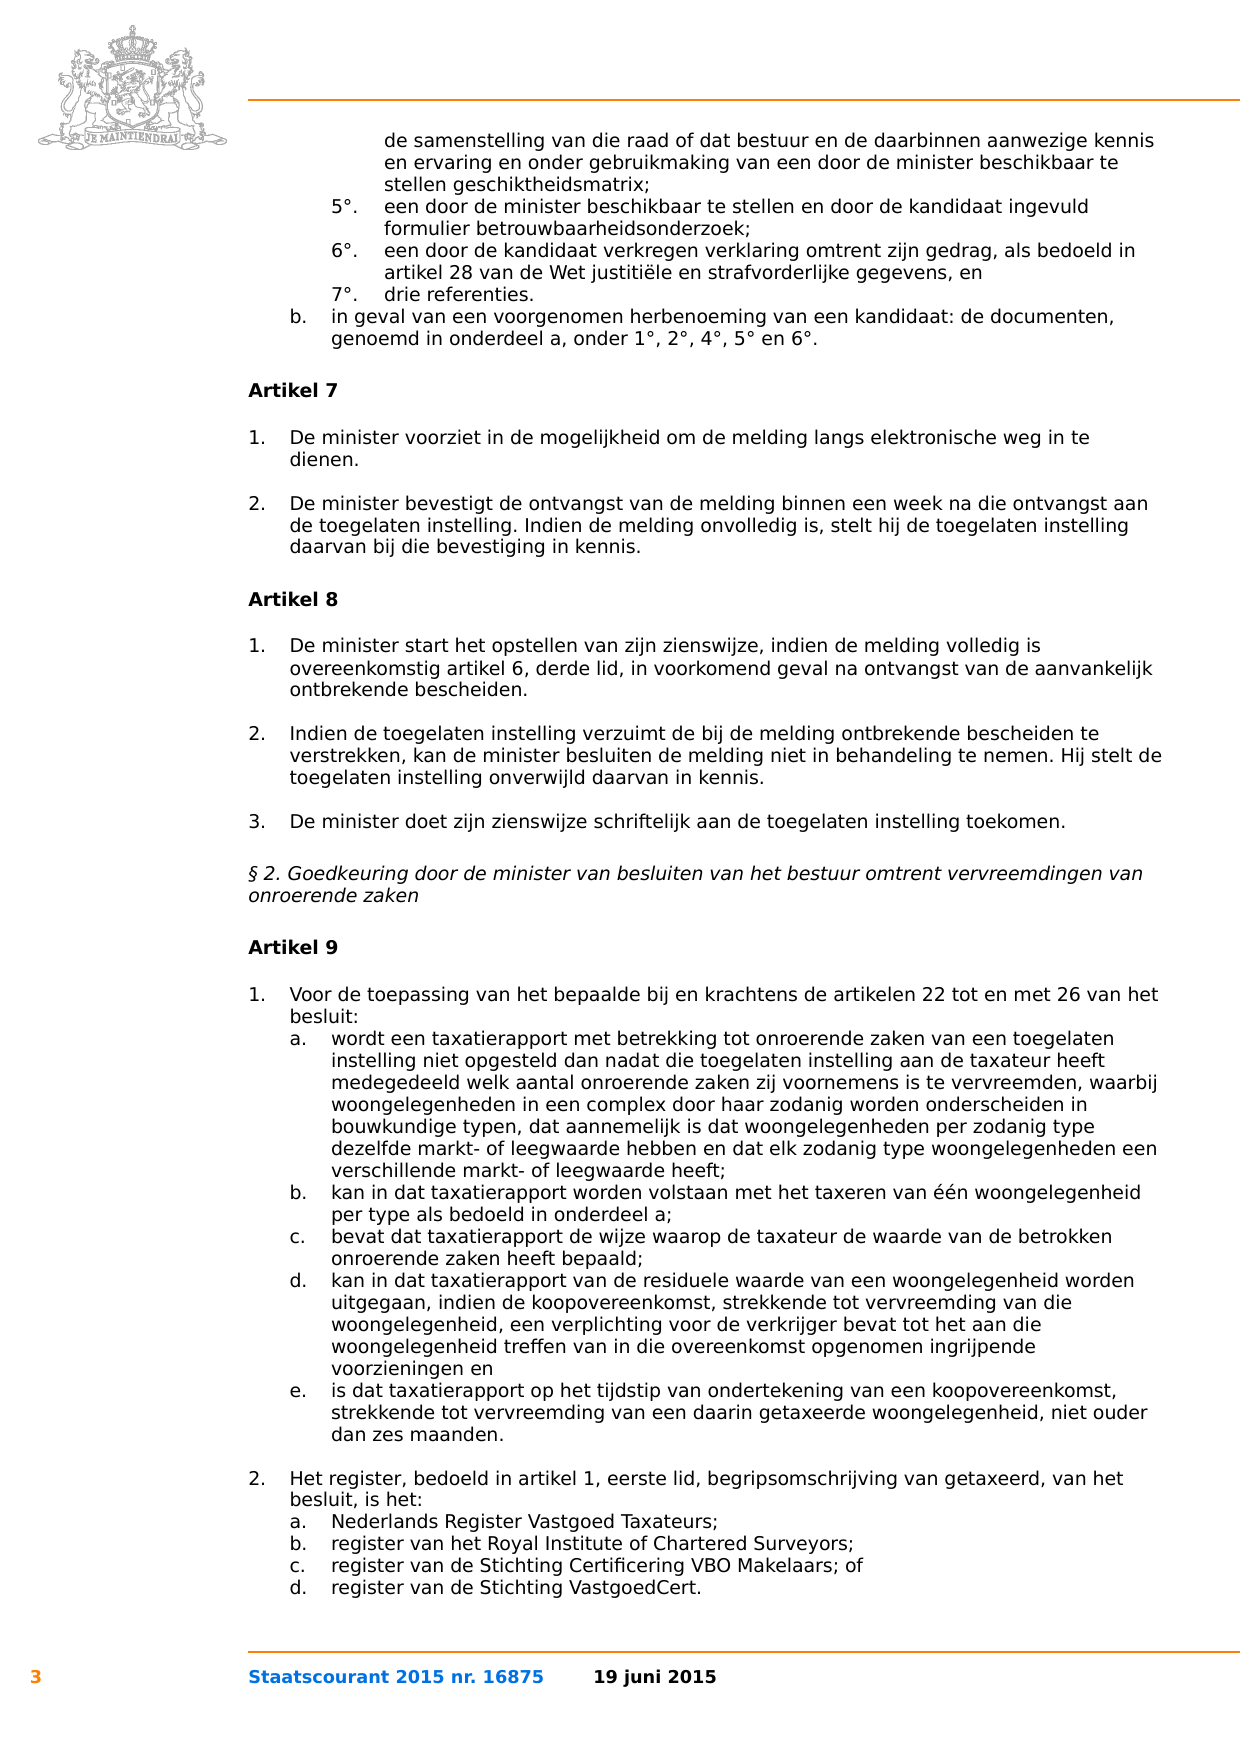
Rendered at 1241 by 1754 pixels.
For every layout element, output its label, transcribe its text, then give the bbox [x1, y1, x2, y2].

text c. register van de Stichting Certificering VBO Makelaars; of [289, 1555, 1163, 1577]
text 2. Het register, bedoeld in artikel 1, eerste lid, begripsomschrijving van getaxeerd, van het besluit, is het: [248, 1467, 1163, 1511]
text 3. De minister doet zijn zienswijze schriftelijk aan de toegelaten instelling toekomen. [248, 811, 1163, 833]
text 6°. een door de kandidaat verkregen verklaring omtrent zijn gedrag, als bedoeld in artikel 28 van de Wet justitiële en strafvorderlijke gegevens, en [331, 240, 1163, 284]
subtitle § 2. Goedkeuring door de minister van besluiten van het bestuur omtrent vervreemdingen van onroerende zaken [248, 863, 1163, 907]
text d. kan in dat taxatierapport van de residuele waarde van een woongelegenheid worden uitgegaan, indien de koopovereenkomst, strekkende tot vervreemding van die woongelegenheid, een verplichting voor de verkrijger bevat tot het aan die woongelegenheid treffen van in die overeenkomst opgenomen ingrijpende voorzieningen en [289, 1270, 1163, 1379]
text b. register van het Royal Institute of Chartered Surveyors; [289, 1533, 1163, 1555]
text 1. Voor de toepassing van het bepaalde bij en krachtens de artikelen 22 tot en met 26 van het besluit: [248, 984, 1163, 1028]
text e. is dat taxatierapport op het tijdstip van ondertekening van een koopovereenkomst, strekkende tot vervreemding van een daarin getaxeerde woongelegenheid, niet ouder dan zes maanden. [289, 1379, 1163, 1446]
text 2. De minister bevestigt de ontvangst van de melding binnen een week na die ontvangst aan de toegelaten instelling. Indien de melding onvolledig is, stelt hij de toegelaten instelling daarvan bij die bevestiging in kennis. [248, 492, 1163, 558]
text de samenstelling van die raad of dat bestuur en de daarbinnen aanwezige kennis en ervaring en onder gebruikmaking van een door de minister beschikbaar te stellen geschiktheidsmatrix; [331, 130, 1163, 196]
text a. wordt een taxatierapport met betrekking tot onroerende zaken van een toegelaten instelling niet opgesteld dan nadat die toegelaten instelling aan de taxateur heeft medegedeeld welk aantal onroerende zaken zij voornemens is te vervreemden, waarbij woongelegenheden in een complex door haar zodanig worden onderscheiden in bouwkundige typen, dat aannemelijk is dat woongelegenheden per zodanig type dezelfde markt- of leegwaarde hebben en dat elk zodanig type woongelegenheden een verschillende markt- of leegwaarde heeft; [289, 1028, 1163, 1182]
text 7°. drie referenties. [331, 284, 1163, 306]
text 5°. een door de minister beschikbaar te stellen en door de kandidaat ingevuld formulier betrouwbaarheidsonderzoek; [331, 196, 1163, 240]
picture [38, 25, 227, 150]
text b. kan in dat taxatierapport worden volstaan met het taxeren van één woongelegenheid per type als bedoeld in onderdeel a; [289, 1182, 1163, 1226]
subtitle Artikel 7 [248, 380, 1163, 402]
text 2. Indien de toegelaten instelling verzuimt de bij de melding ontbrekende bescheiden te verstrekken, kan de minister besluiten de melding niet in behandeling te nemen. Hij stelt de toegelaten instelling onverwijld daarvan in kennis. [248, 723, 1163, 789]
text a. Nederlands Register Vastgoed Taxateurs; [289, 1511, 1163, 1533]
text b. in geval van een voorgenomen herbenoeming van een kandidaat: de documenten, genoemd in onderdeel a, onder 1°, 2°, 4°, 5° en 6°. [289, 306, 1163, 350]
text c. bevat dat taxatierapport de wijze waarop de taxateur de waarde van de betrokken onroerende zaken heeft bepaald; [289, 1226, 1163, 1270]
text d. register van de Stichting VastgoedCert. [289, 1577, 1163, 1599]
subtitle Artikel 8 [248, 588, 1163, 610]
text 1. De minister voorziet in de mogelijkheid om de melding langs elektronische weg in te dienen. [248, 427, 1163, 471]
text 1. De minister start het opstellen van zijn zienswijze, indien de melding volledig is overeenkomstig artikel 6, derde lid, in voorkomend geval na ontvangst van de aanvankelijk ontbrekende bescheiden. [248, 635, 1163, 701]
subtitle Artikel 9 [248, 937, 1163, 959]
